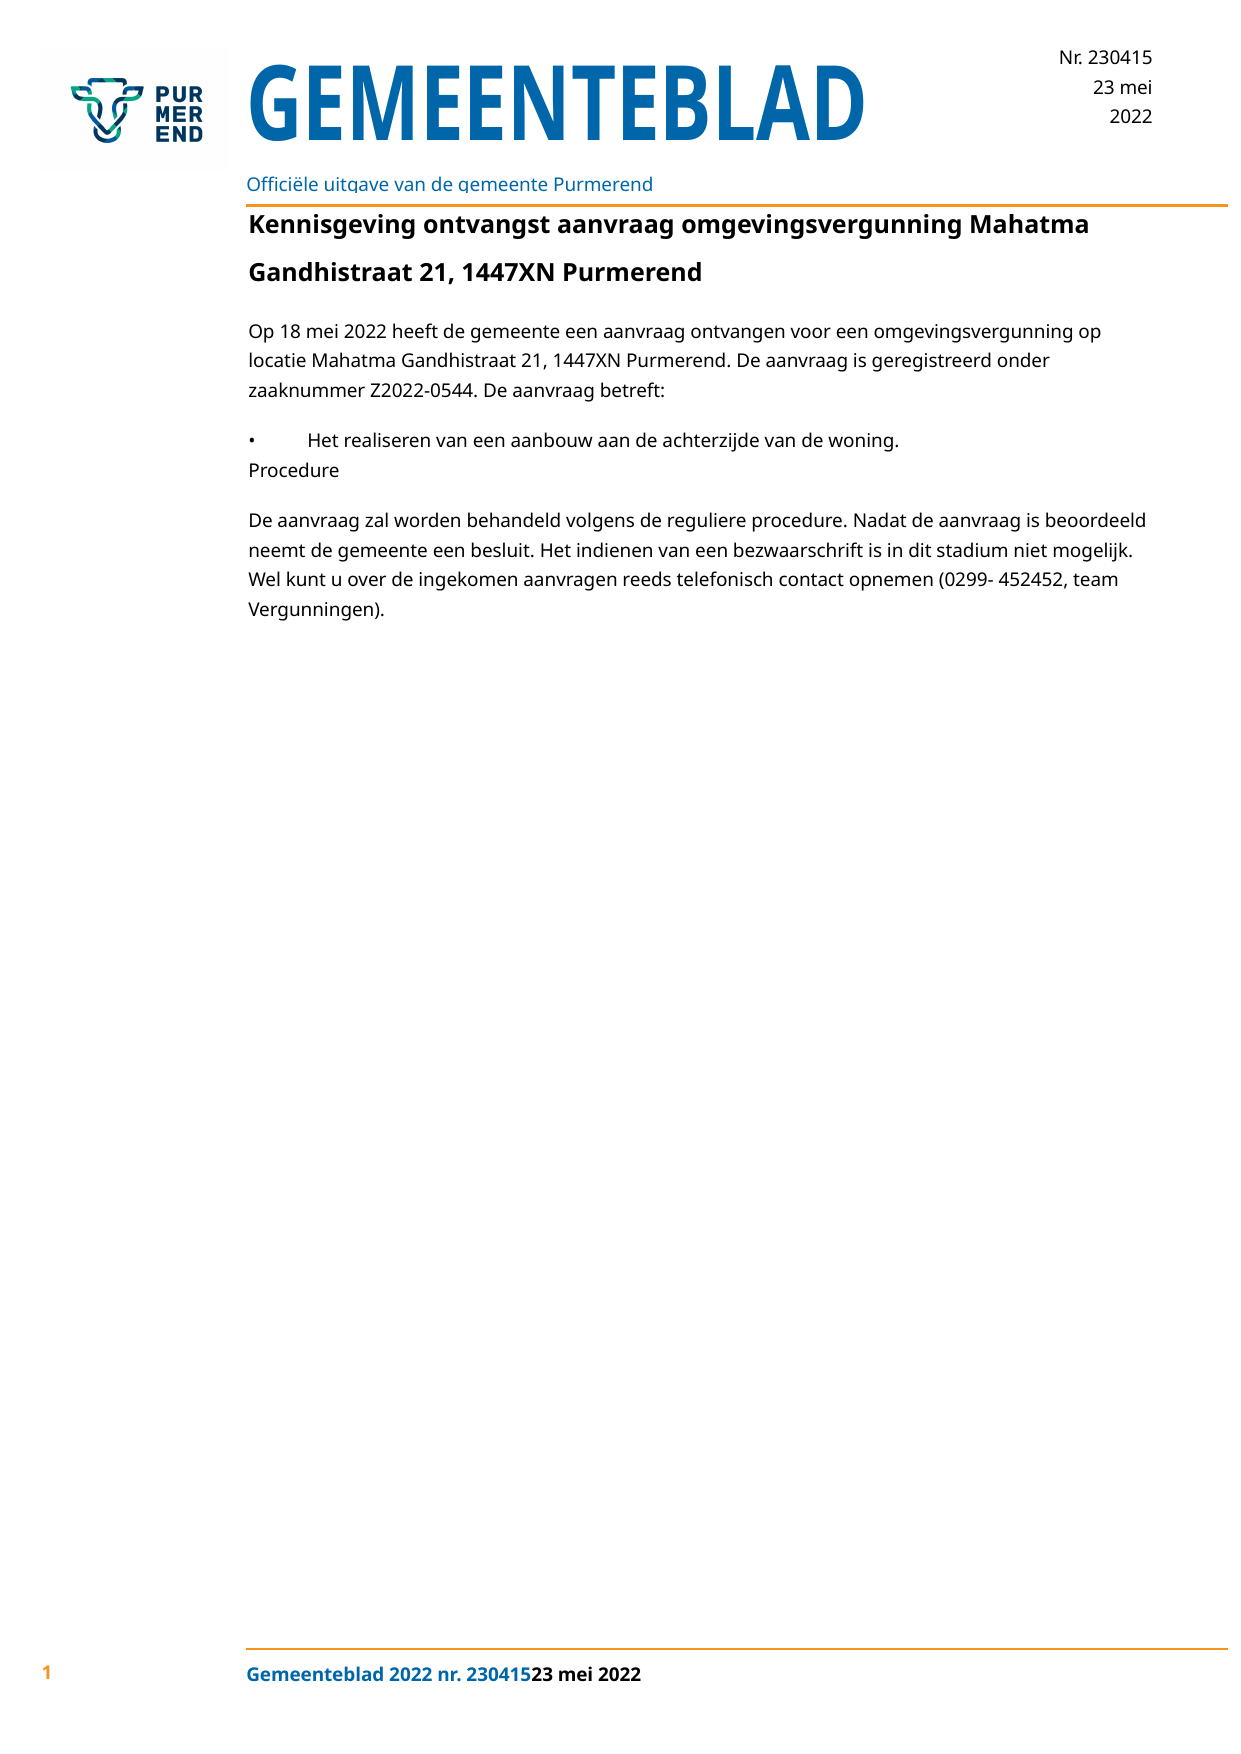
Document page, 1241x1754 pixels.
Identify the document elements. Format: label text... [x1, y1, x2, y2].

text De aanvraag zal worden behandeld volgens de reguliere procedure. Nadat de aanvraag is beoordeeld neemt de gemeente een besluit. Het indienen van een bezwaarschrift is in dit stadium niet mogelijk. Wel kunt u over de ingekomen aanvragen reeds telefonisch contact opnemen (0299- 452452, team Vergunningen). [248, 507, 1152, 622]
text Procedure [248, 457, 1152, 483]
text Op 18 mei 2022 heeft de gemeente een aanvraag ontvangen voor een omgevingsvergunning op locatie Mahatma Gandhistraat 21, 1447XN Purmerend. De aanvraag is geregistreerd onder zaaknummer Z2022-0544. De aanvraag betreft: [248, 318, 1152, 403]
picture [41, 47, 231, 172]
text Kennisgeving ontvangst aanvraag omgevingsvergunning Mahatma Gandhistraat 21, 1447XN Purmerend [248, 207, 1152, 288]
list Het realiseren van een aanbouw aan de achterzijde van de woning. [248, 427, 1152, 453]
